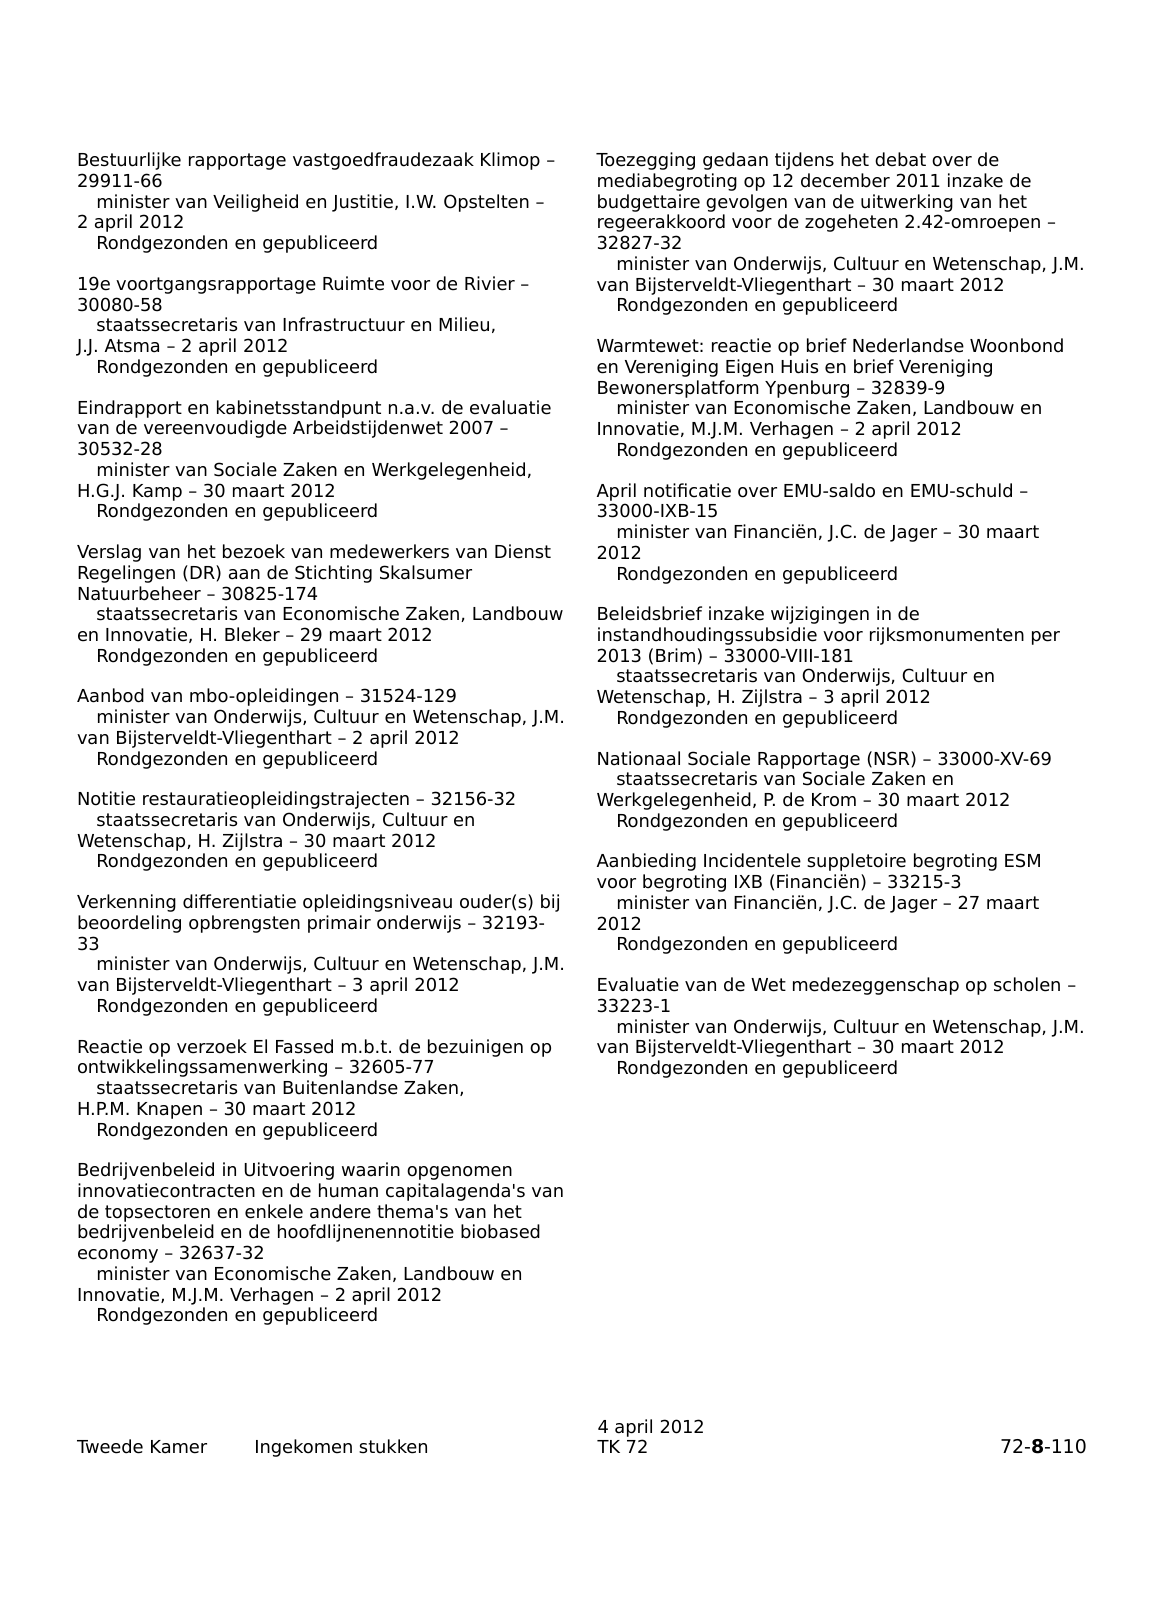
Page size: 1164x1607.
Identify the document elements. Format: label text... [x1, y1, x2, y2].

text Rondgezonden en gepubliceerd [77, 646, 567, 666]
text Aanbod van mbo-opleidingen – 31524-129 [77, 686, 567, 707]
text staatssecretaris van Infrastructuur en Milieu, J.J. Atsma – 2 april 2012 [77, 315, 567, 357]
text minister van Onderwijs, Cultuur en Wetenschap, J.M. van Bijsterveldt-Vliegenthart – 2 april 2012 [77, 707, 567, 748]
text Rondgezonden en gepubliceerd [77, 996, 567, 1016]
text Rondgezonden en gepubliceerd [596, 1058, 1087, 1079]
text minister van Financiën, J.C. de Jager – 30 maart 2012 [596, 522, 1087, 563]
text Rondgezonden en gepubliceerd [596, 563, 1087, 584]
text Bestuurlijke rapportage vastgoedfraudezaak Klimop – 29911-66 [77, 150, 567, 192]
text staatssecretaris van Economische Zaken, Landbouw en Innovatie, H. Bleker – 29 maart 2012 [77, 604, 567, 646]
text Verslag van het bezoek van medewerkers van Dienst Regelingen (DR) aan de Stichting Skalsumer Natuurbeheer – 30825-174 [77, 542, 567, 604]
text Warmtewet: reactie op brief Nederlandse Woonbond en Vereniging Eigen Huis en brief Vereniging Bewonersplatform Ypenburg – 32839-9 [596, 336, 1087, 398]
text Rondgezonden en gepubliceerd [77, 501, 567, 522]
text Toezegging gedaan tijdens het debat over de mediabegroting op 12 december 2011 inzake de budgettaire gevolgen van de uitwerking van het regeerakkoord voor de zogeheten 2.42-omroepen – 32827-32 [596, 150, 1087, 254]
text staatssecretaris van Buitenlandse Zaken, H.P.M. Knapen – 30 maart 2012 [77, 1078, 567, 1119]
text Reactie op verzoek El Fassed m.b.t. de bezuinigen op ontwikkelingssamenwerking – 32605-77 [77, 1036, 567, 1078]
text staatssecretaris van Onderwijs, Cultuur en Wetenschap, H. Zijlstra – 3 april 2012 [596, 666, 1087, 708]
text minister van Economische Zaken, Landbouw en Innovatie, M.J.M. Verhagen – 2 april 2012 [596, 398, 1087, 440]
text Rondgezonden en gepubliceerd [596, 708, 1087, 728]
text Rondgezonden en gepubliceerd [596, 440, 1087, 460]
text minister van Economische Zaken, Landbouw en Innovatie, M.J.M. Verhagen – 2 april 2012 [77, 1264, 567, 1305]
text Rondgezonden en gepubliceerd [596, 934, 1087, 955]
text Eindrapport en kabinetsstandpunt n.a.v. de evaluatie van de vereenvoudigde Arbeidstijdenwet 2007 – 30532-28 [77, 397, 567, 460]
text minister van Onderwijs, Cultuur en Wetenschap, J.M. van Bijsterveldt-Vliegenthart – 30 maart 2012 [596, 1016, 1087, 1058]
text Rondgezonden en gepubliceerd [77, 1119, 567, 1140]
text staatssecretaris van Onderwijs, Cultuur en Wetenschap, H. Zijlstra – 30 maart 2012 [77, 810, 567, 851]
text Rondgezonden en gepubliceerd [596, 811, 1087, 831]
text minister van Sociale Zaken en Werkgelegenheid, H.G.J. Kamp – 30 maart 2012 [77, 460, 567, 501]
text Rondgezonden en gepubliceerd [77, 357, 567, 377]
text Rondgezonden en gepubliceerd [77, 1305, 567, 1326]
text minister van Onderwijs, Cultuur en Wetenschap, J.M. van Bijsterveldt-Vliegenthart – 3 april 2012 [77, 954, 567, 996]
text Nationaal Sociale Rapportage (NSR) – 33000-XV-69 [596, 748, 1087, 769]
text Rondgezonden en gepubliceerd [77, 851, 567, 872]
text Rondgezonden en gepubliceerd [77, 233, 567, 254]
text Evaluatie van de Wet medezeggenschap op scholen – 33223-1 [596, 975, 1087, 1016]
text staatssecretaris van Sociale Zaken en Werkgelegenheid, P. de Krom – 30 maart 2012 [596, 769, 1087, 811]
text minister van Veiligheid en Justitie, I.W. Opstelten – 2 april 2012 [77, 192, 567, 233]
text April notificatie over EMU-saldo en EMU-schuld – 33000-IXB-15 [596, 480, 1087, 522]
text 19e voortgangsrapportage Ruimte voor de Rivier – 30080-58 [77, 274, 567, 315]
text Notitie restauratieopleidingstrajecten – 32156-32 [77, 789, 567, 810]
text Verkenning differentiatie opleidingsniveau ouder(s) bij beoordeling opbrengsten primair onderwijs – 32193-33 [77, 892, 567, 954]
text Rondgezonden en gepubliceerd [596, 295, 1087, 316]
text Aanbieding Incidentele suppletoire begroting ESM voor begroting IXB (Financiën) – 33215-3 [596, 851, 1087, 893]
text minister van Onderwijs, Cultuur en Wetenschap, J.M. van Bijsterveldt-Vliegenthart – 30 maart 2012 [596, 254, 1087, 295]
text minister van Financiën, J.C. de Jager – 27 maart 2012 [596, 893, 1087, 934]
text Beleidsbrief inzake wijzigingen in de instandhoudingssubsidie voor rijksmonumenten per 2013 (Brim) – 33000-VIII-181 [596, 604, 1087, 666]
text Rondgezonden en gepubliceerd [77, 748, 567, 769]
text Bedrijvenbeleid in Uitvoering waarin opgenomen innovatiecontracten en de human capitalagenda's van de topsectoren en enkele andere thema's van het bedrijvenbeleid en de hoofdlijnenennotitie biobased economy – 32637-32 [77, 1160, 567, 1264]
